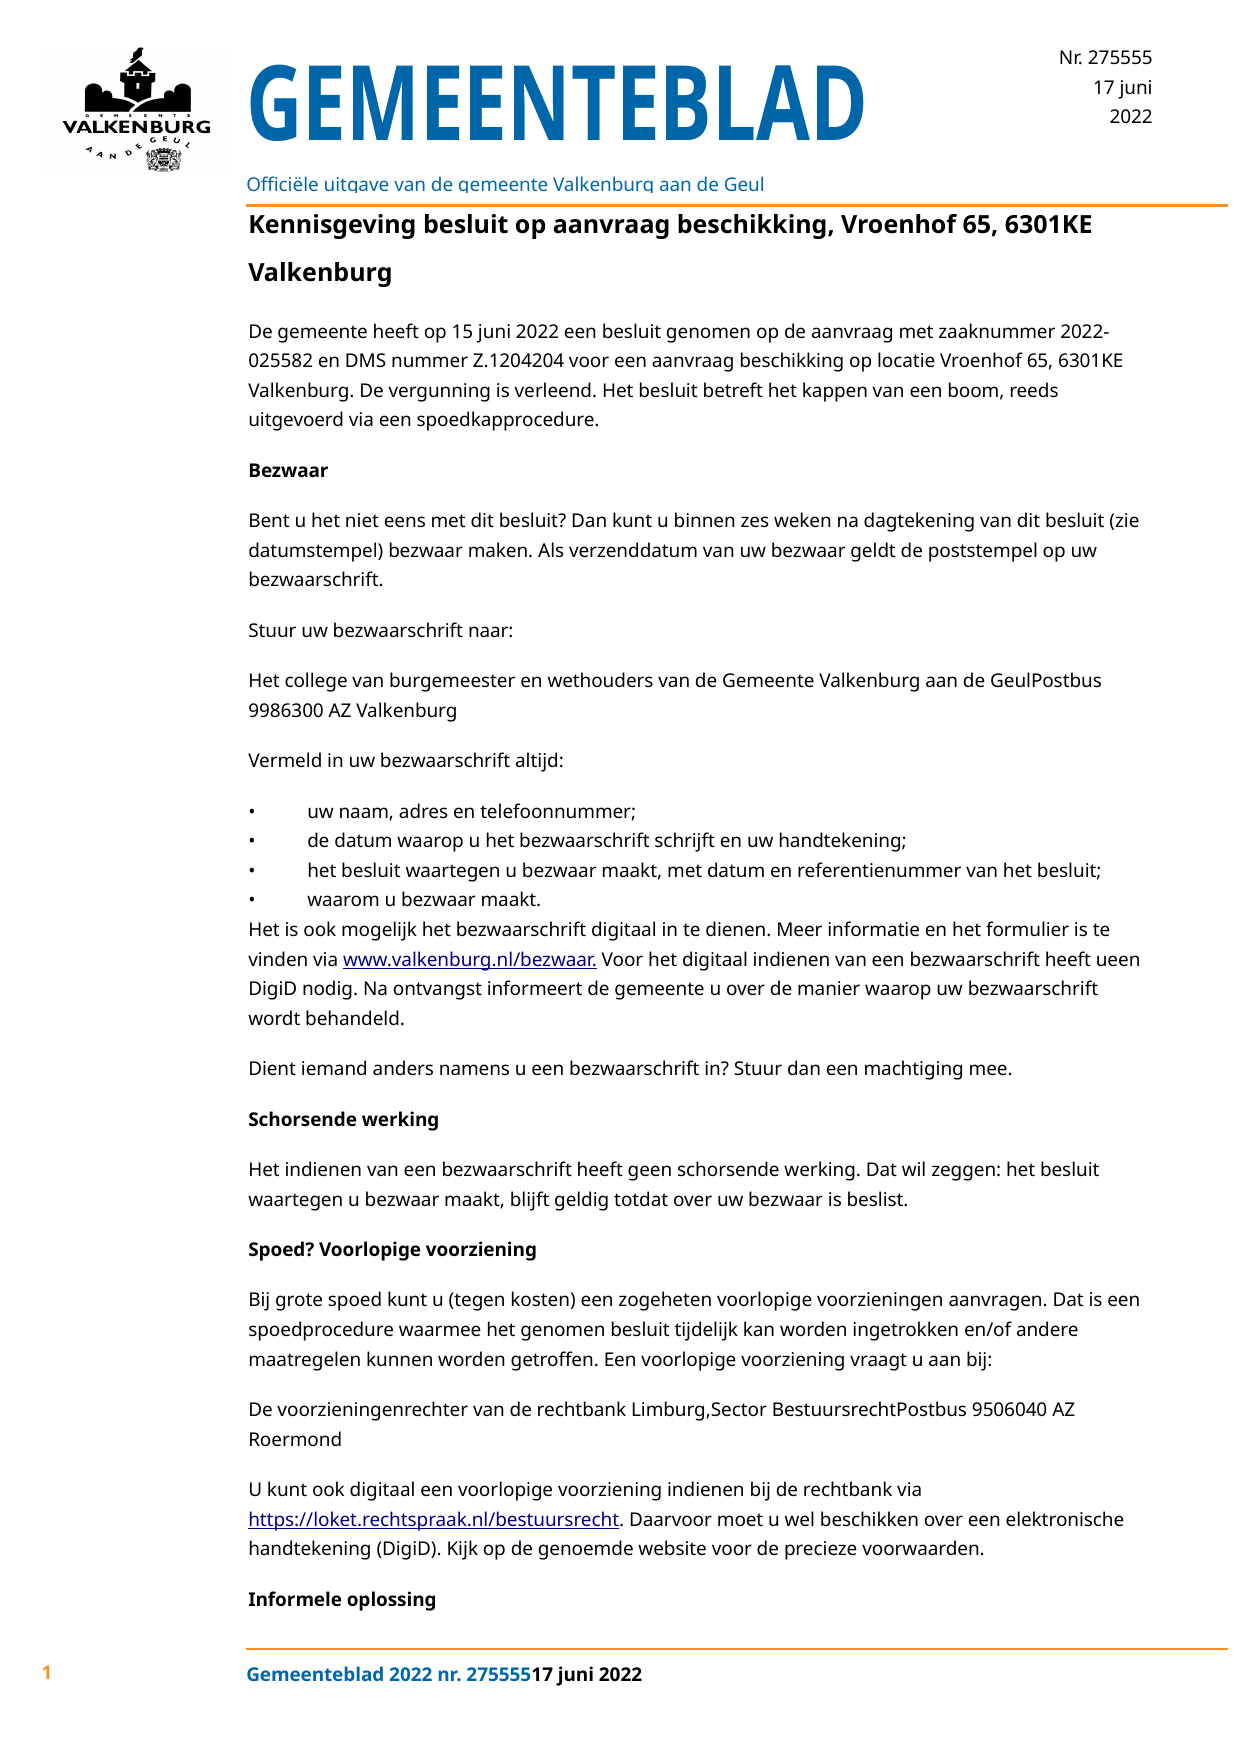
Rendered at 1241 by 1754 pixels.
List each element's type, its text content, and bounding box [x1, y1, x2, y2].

text Het is ook mogelijk het bezwaarschrift digitaal in te dienen. Meer informatie en het formulier is te vinden via www.valkenburg.nl/bezwaar. Voor het digitaal indienen van een bezwaarschrift heeft ueen DigiD nodig. Na ontvangst informeert de gemeente u over de manier waarop uw bezwaarschrift wordt behandeld. [248, 916, 1152, 1031]
text Dient iemand anders namens u een bezwaarschrift in? Stuur dan een machtiging mee. [248, 1055, 1152, 1081]
list de datum waarop u het bezwaarschrift schrijft en uw handtekening; [248, 827, 1152, 853]
text Bent u het niet eens met dit besluit? Dan kunt u binnen zes weken na dagtekening van dit besluit (zie datumstempel) bezwaar maken. Als verzenddatum van uw bezwaar geldt de poststempel op uw bezwaarschrift. [248, 507, 1152, 592]
text Vermeld in uw bezwaarschrift altijd: [248, 747, 1152, 773]
list uw naam, adres en telefoonnummer; [248, 798, 1152, 824]
text Informele oplossing [248, 1586, 1152, 1612]
picture [41, 47, 231, 172]
text De gemeente heeft op 15 juni 2022 een besluit genomen op de aanvraag met zaaknummer 2022-025582 en DMS nummer Z.1204204 voor een aanvraag beschikking op locatie Vroenhof 65, 6301KE Valkenburg. De vergunning is verleend. Het besluit betreft het kappen van een boom, reeds uitgevoerd via een spoedkapprocedure. [248, 318, 1152, 432]
text Het indienen van een bezwaarschrift heeft geen schorsende werking. Dat wil zeggen: het besluit waartegen u bezwaar maakt, blijft geldig totdat over uw bezwaar is beslist. [248, 1156, 1152, 1212]
text U kunt ook digitaal een voorlopige voorziening indienen bij de rechtbank via https://loket.rechtspraak.nl/bestuursrecht. Daarvoor moet u wel beschikken over een elektronische handtekening (DigiD). Kijk op de genoemde website voor de precieze voorwaarden. [248, 1476, 1152, 1561]
list het besluit waartegen u bezwaar maakt, met datum en referentienummer van het besluit; [248, 857, 1152, 883]
text Bezwaar [248, 457, 1152, 483]
text Spoed? Voorlopige voorziening [248, 1236, 1152, 1262]
text Stuur uw bezwaarschrift naar: [248, 617, 1152, 643]
text Schorsende werking [248, 1106, 1152, 1132]
text Bij grote spoed kunt u (tegen kosten) een zogeheten voorlopige voorzieningen aanvragen. Dat is een spoedprocedure waarmee het genomen besluit tijdelijk kan worden ingetrokken en/of andere maatregelen kunnen worden getroffen. Een voorlopige voorziening vraagt u aan bij: [248, 1287, 1152, 1372]
text Het college van burgemeester en wethouders van de Gemeente Valkenburg aan de GeulPostbus 9986300 AZ Valkenburg [248, 667, 1152, 723]
text Kennisgeving besluit op aanvraag beschikking, Vroenhof 65, 6301KE Valkenburg [248, 207, 1152, 288]
list waarom u bezwaar maakt. [248, 887, 1152, 912]
text De voorzieningenrechter van de rechtbank Limburg,Sector BestuursrechtPostbus 9506040 AZ Roermond [248, 1396, 1152, 1452]
